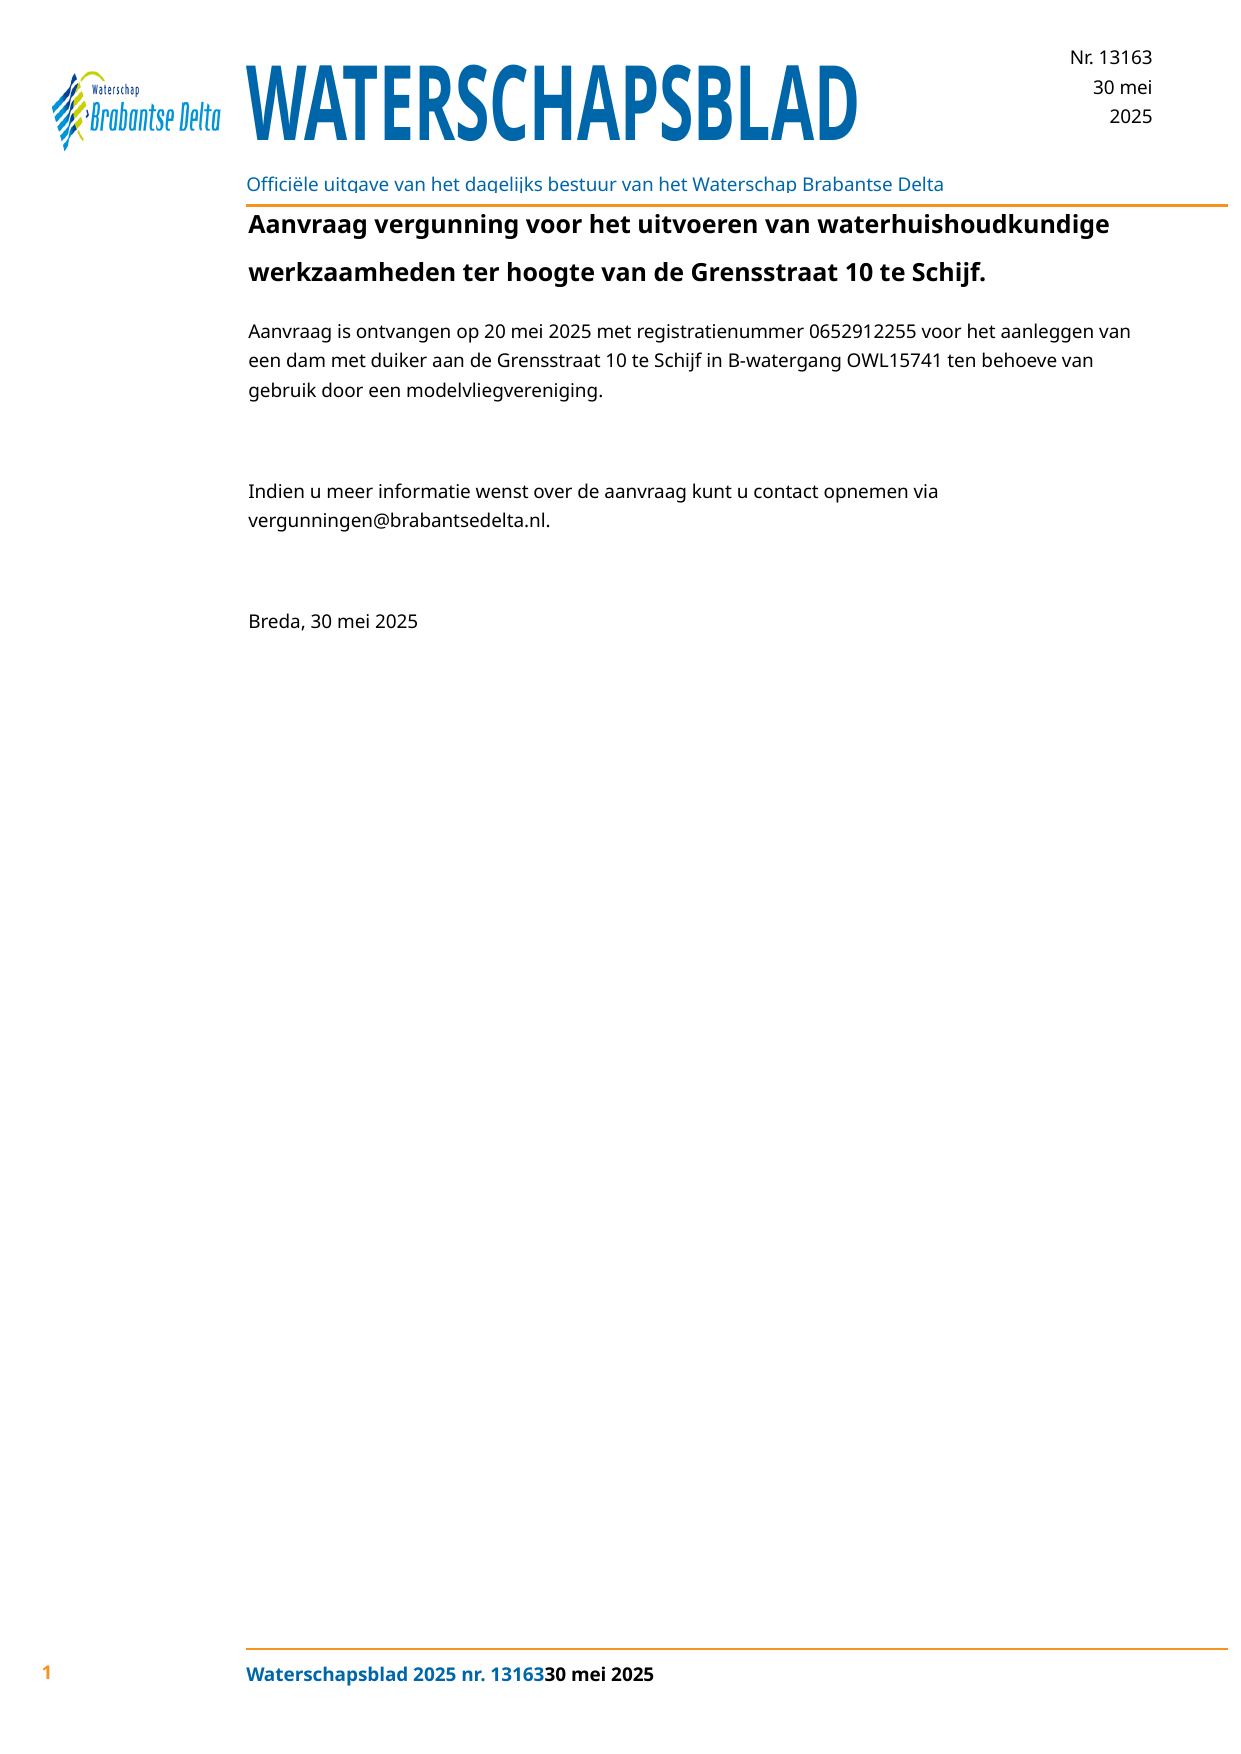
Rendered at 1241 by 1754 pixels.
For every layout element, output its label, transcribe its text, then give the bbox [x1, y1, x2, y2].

text Indien u meer informatie wenst over de aanvraag kunt u contact opnemen via vergunningen@brabantsedelta.nl. [248, 478, 1152, 533]
picture [41, 47, 231, 172]
text Aanvraag vergunning voor het uitvoeren van waterhuishoudkundige werkzaamheden ter hoogte van de Grensstraat 10 te Schijf. [248, 207, 1152, 288]
text Breda, 30 mei 2025 [248, 608, 1152, 634]
text Aanvraag is ontvangen op 20 mei 2025 met registratienummer 0652912255 voor het aanleggen van een dam met duiker aan de Grensstraat 10 te Schijf in B-watergang OWL15741 ten behoeve van gebruik door een modelvliegvereniging. [248, 318, 1152, 403]
